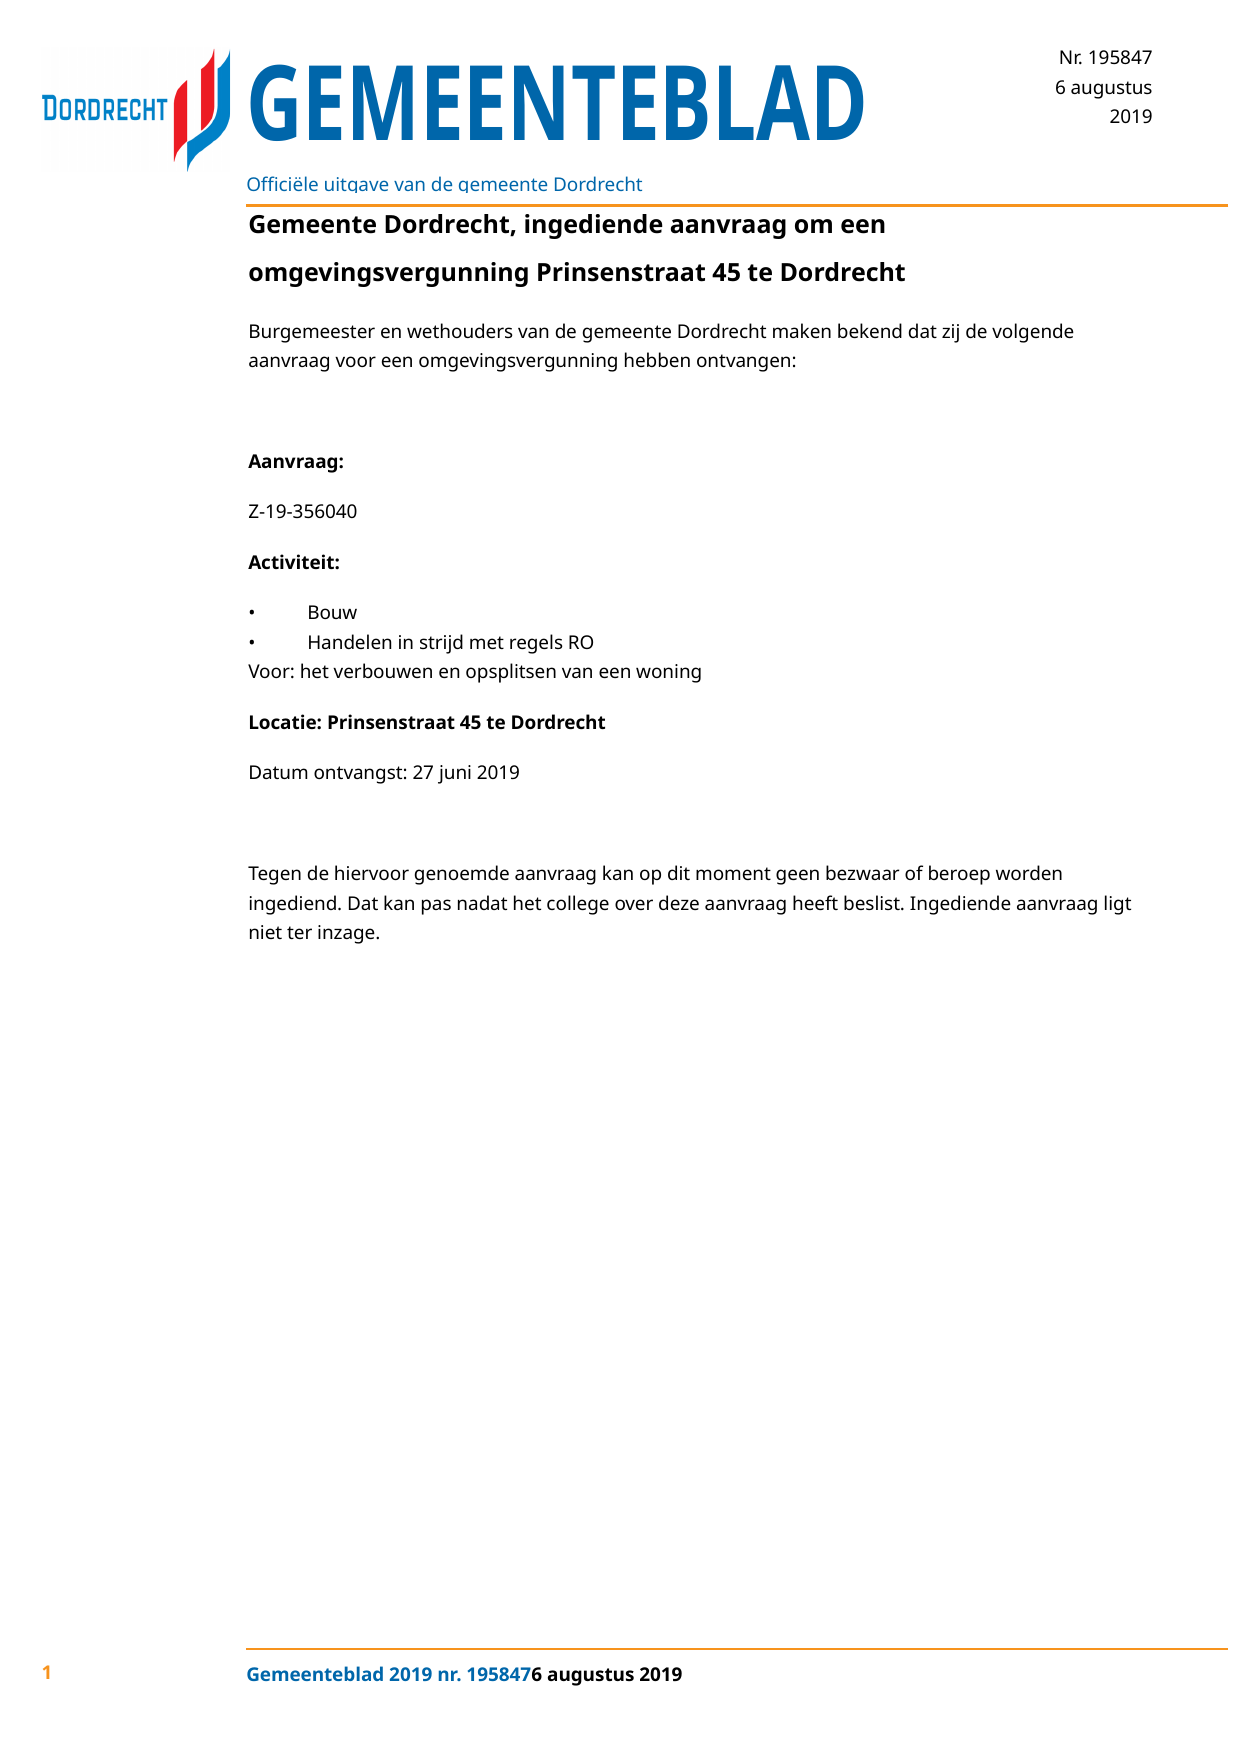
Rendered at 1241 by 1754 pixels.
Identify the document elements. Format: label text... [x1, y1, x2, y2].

text Z-19-356040 [248, 499, 1152, 524]
text Tegen de hiervoor genoemde aanvraag kan op dit moment geen bezwaar of beroep worden ingediend. Dat kan pas nadat het college over deze aanvraag heeft beslist. Ingediende aanvraag ligt niet ter inzage. [248, 860, 1152, 945]
text Gemeente Dordrecht, ingediende aanvraag om een omgevingsvergunning Prinsenstraat 45 te Dordrecht [248, 207, 1152, 288]
list Handelen in strijd met regels RO [248, 629, 1152, 655]
text Burgemeester en wethouders van de gemeente Dordrecht maken bekend dat zij de volgende aanvraag voor een omgevingsvergunning hebben ontvangen: [248, 318, 1152, 373]
text Activiteit: [248, 549, 1152, 575]
text Aanvraag: [248, 448, 1152, 474]
text Locatie: Prinsenstraat 45 te Dordrecht [248, 709, 1152, 735]
text Voor: het verbouwen en opsplitsen van een woning [248, 659, 1152, 684]
list Bouw [248, 599, 1152, 625]
text Datum ontvangst: 27 juni 2019 [248, 759, 1152, 785]
picture [41, 47, 231, 172]
